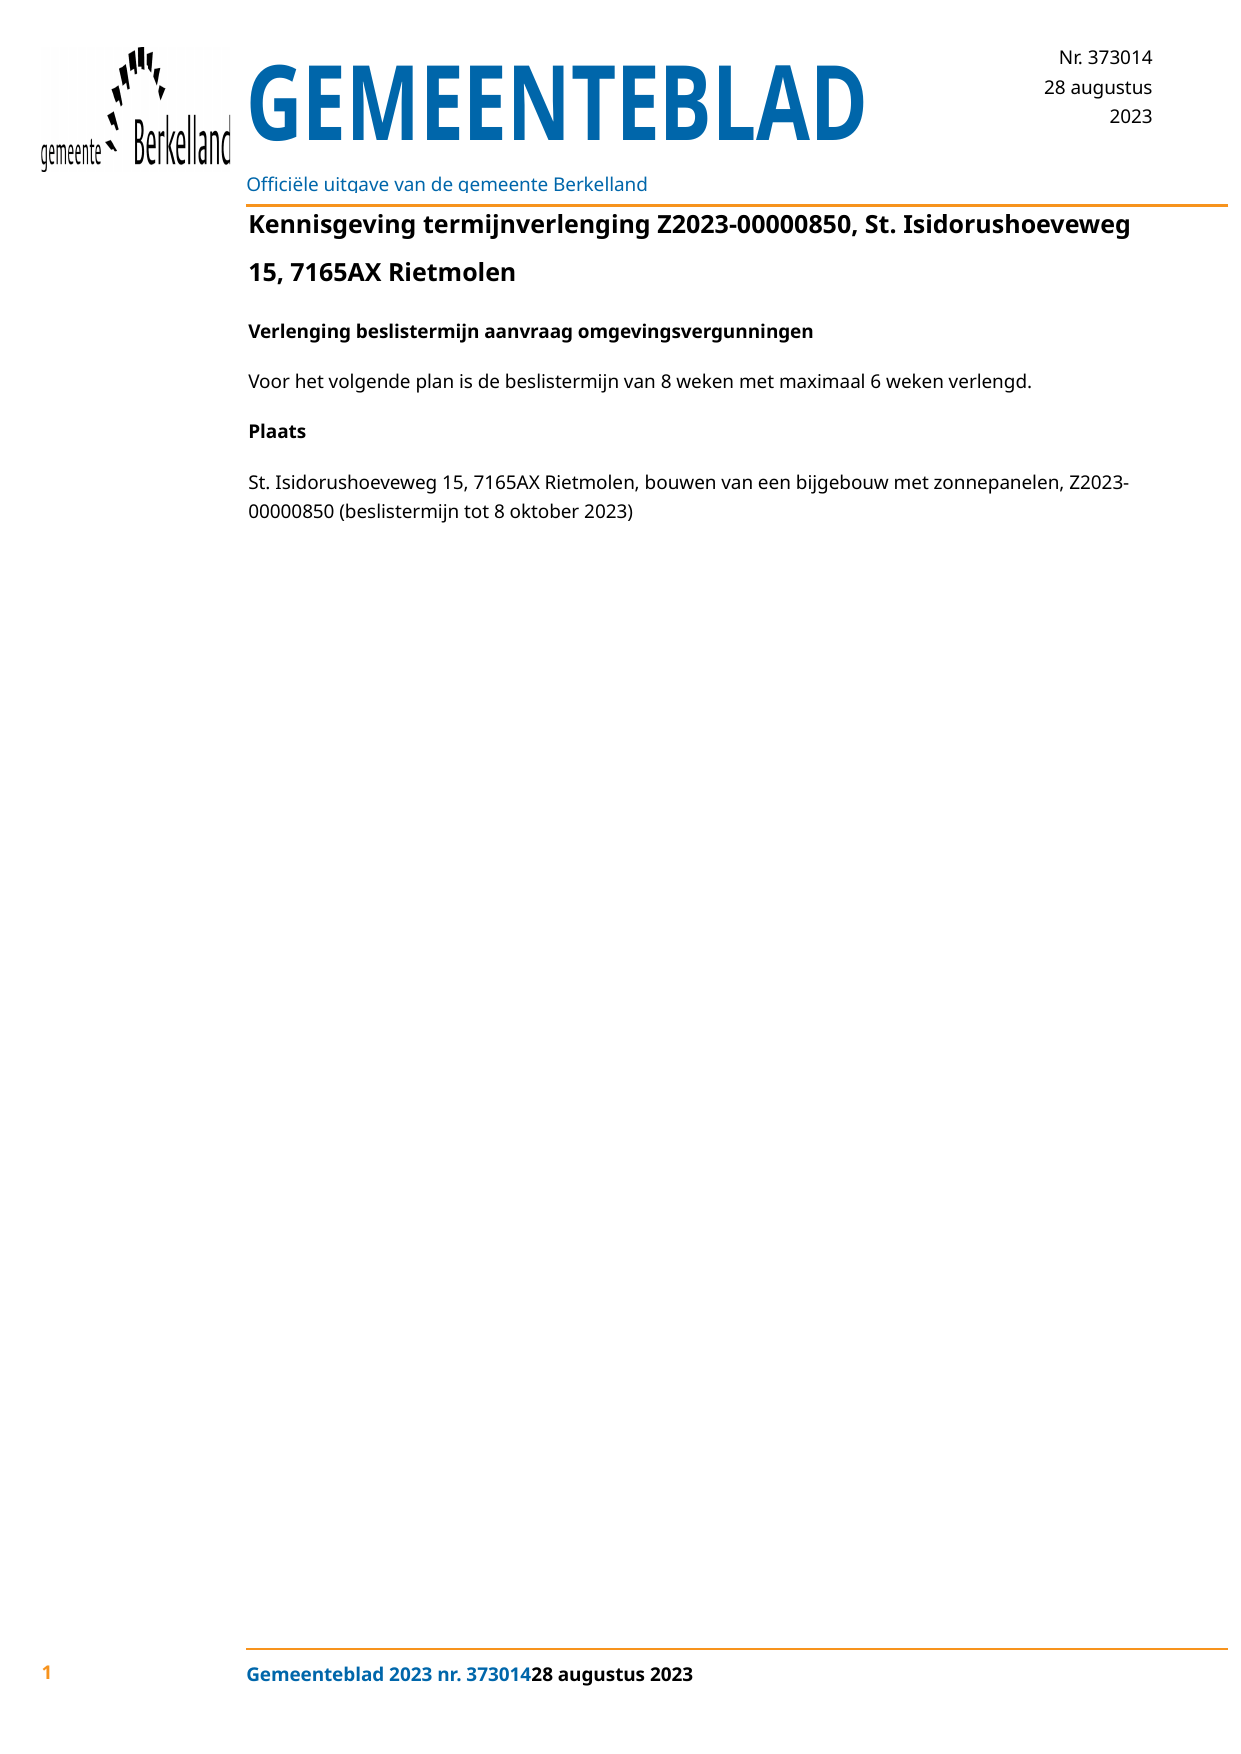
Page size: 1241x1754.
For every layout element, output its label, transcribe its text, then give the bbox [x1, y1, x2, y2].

text Kennisgeving termijnverlenging Z2023-00000850, St. Isidorushoeveweg 15, 7165AX Rietmolen [248, 207, 1152, 288]
picture [41, 47, 231, 172]
text Plaats [248, 419, 1152, 444]
text Verlenging beslistermijn aanvraag omgevingsvergunningen [248, 318, 1152, 344]
text St. Isidorushoeveweg 15, 7165AX Rietmolen, bouwen van een bijgebouw met zonnepanelen, Z2023-00000850 (beslistermijn tot 8 oktober 2023) [248, 469, 1152, 524]
text Voor het volgende plan is de beslistermijn van 8 weken met maximaal 6 weken verlengd. [248, 368, 1152, 394]
